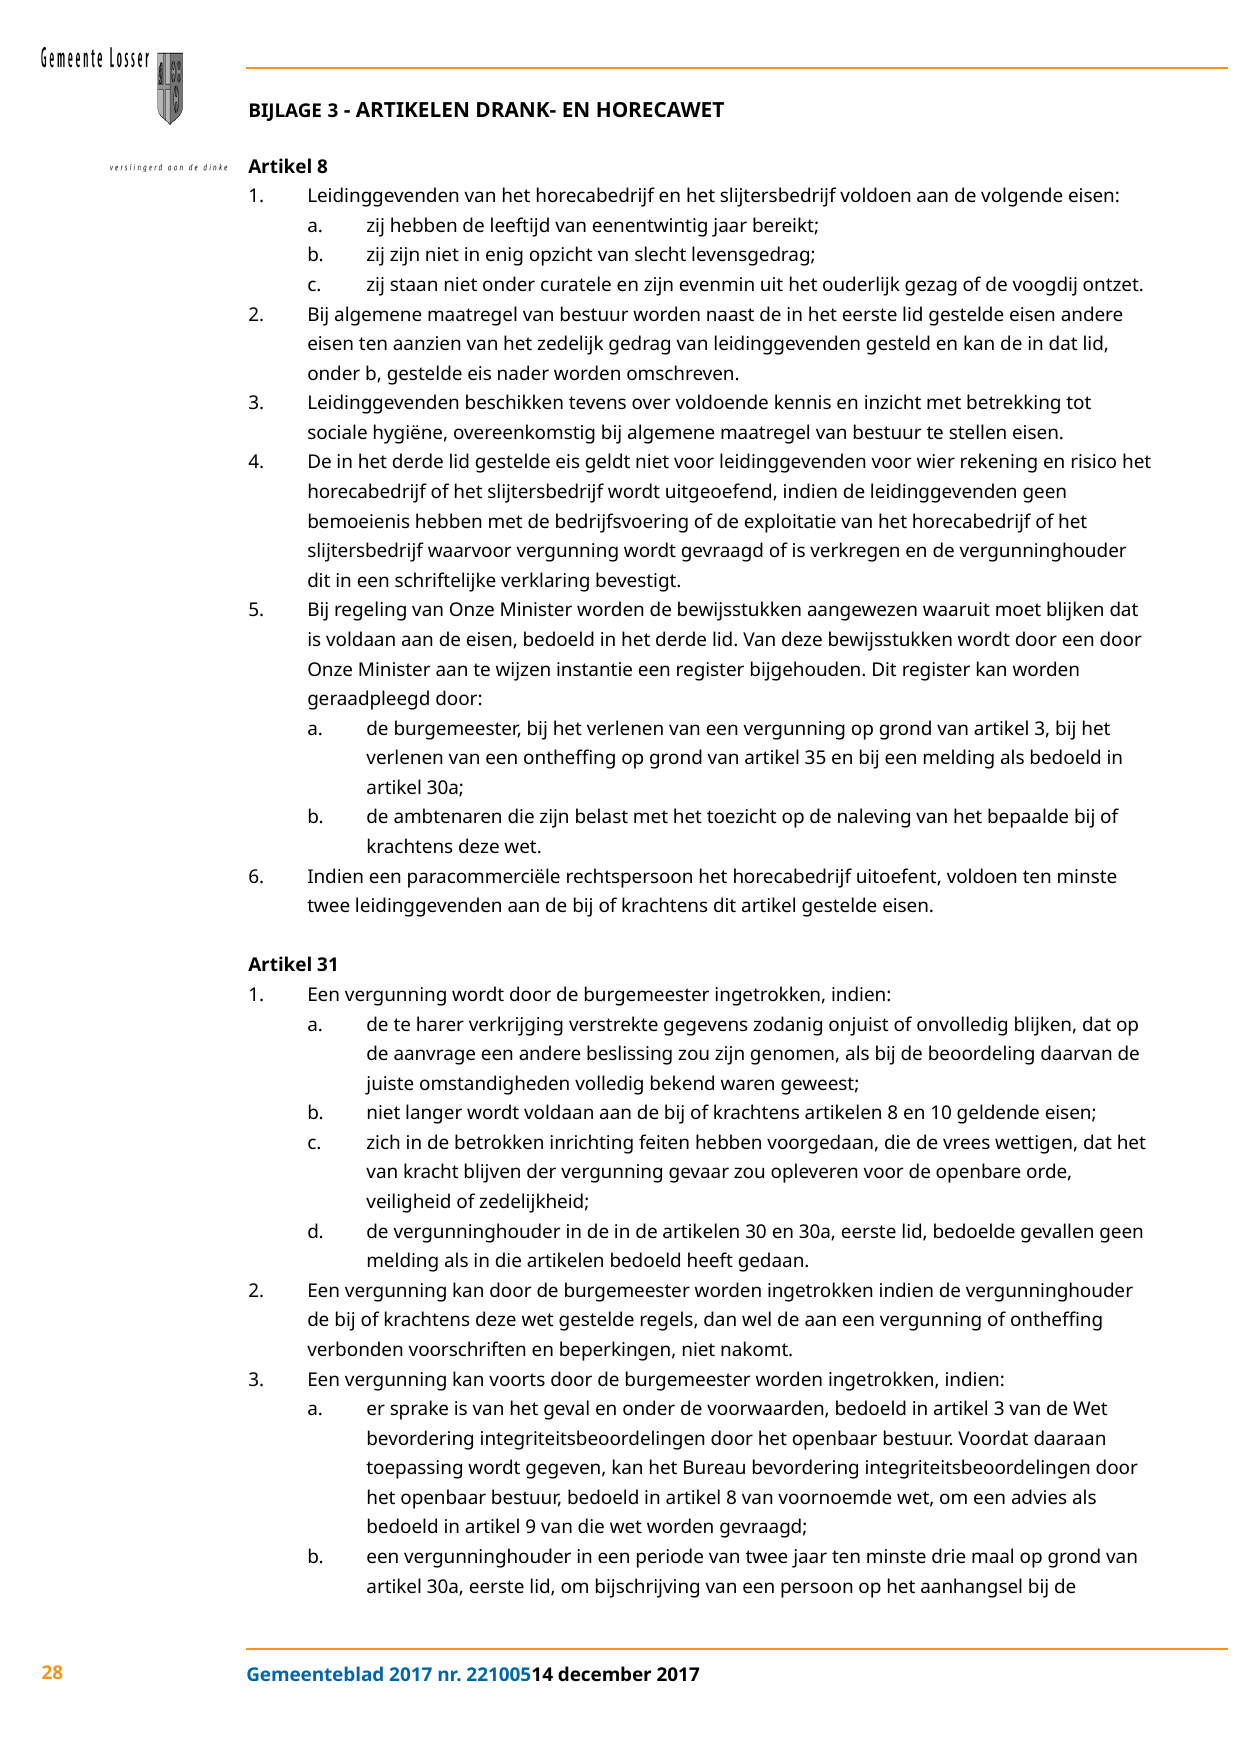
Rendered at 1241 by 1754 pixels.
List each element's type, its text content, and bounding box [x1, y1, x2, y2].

list Bij regeling van Onze Minister worden de bewijsstukken aangewezen waaruit moet blijken dat is voldaan aan de eisen, bedoeld in het derde lid. Van deze bewijsstukken wordt door een door Onze Minister aan te wijzen instantie een register bijgehouden. Dit register kan worden geraadpleegd door: [248, 597, 1152, 711]
list De in het derde lid gestelde eis geldt niet voor leidinggevenden voor wier rekening en risico het horecabedrijf of het slijtersbedrijf wordt uitgeoefend, indien de leidinggevenden geen bemoeienis hebben met de bedrijfsvoering of de exploitatie van het horecabedrijf of het slijtersbedrijf waarvoor vergunning wordt gevraagd of is verkregen en de vergunninghouder dit in een schriftelijke verklaring bevestigt. [248, 449, 1152, 593]
list Bij algemene maatregel van bestuur worden naast de in het eerste lid gestelde eisen andere eisen ten aanzien van het zedelijk gedrag van leidinggevenden gesteld en kan de in dat lid, onder b, gestelde eis nader worden omschreven. [248, 301, 1152, 386]
list een vergunninghouder in een periode van twee jaar ten minste drie maal op grond van artikel 30a, eerste lid, om bijschrijving van een persoon op het aanhangsel bij de [307, 1543, 1152, 1599]
list de ambtenaren die zijn belast met het toezicht op de naleving van het bepaalde bij of krachtens deze wet. [307, 804, 1152, 859]
list Een vergunning kan voorts door de burgemeester worden ingetrokken, indien: [248, 1366, 1152, 1392]
list niet langer wordt voldaan aan de bij of krachtens artikelen 8 en 10 geldende eisen; [307, 1099, 1152, 1125]
list zij zijn niet in enig opzicht van slecht levensgedrag; [307, 242, 1152, 267]
list Leidinggevenden van het horecabedrijf en het slijtersbedrijf voldoen aan de volgende eisen: [248, 182, 1152, 208]
text Artikel 31 [248, 952, 1152, 977]
list er sprake is van het geval en onder de voorwaarden, bedoeld in artikel 3 van de Wet bevordering integriteitsbeoordelingen door het openbaar bestuur. Voordat daaraan toepassing wordt gegeven, kan het Bureau bevordering integriteitsbeoordelingen door het openbaar bestuur, bedoeld in artikel 8 van voornoemde wet, om een advies als bedoeld in artikel 9 van die wet worden gevraagd; [307, 1395, 1152, 1539]
picture [41, 47, 231, 172]
list zij staan niet onder curatele en zijn evenmin uit het ouderlijk gezag of de voogdij ontzet. [307, 271, 1152, 297]
text Artikel 8 [248, 153, 1152, 179]
list de vergunninghouder in de in de artikelen 30 en 30a, eerste lid, bedoelde gevallen geen melding als in die artikelen bedoeld heeft gedaan. [307, 1218, 1152, 1273]
list de te harer verkrijging verstrekte gegevens zodanig onjuist of onvolledig blijken, dat op de aanvrage een andere beslissing zou zijn genomen, als bij de beoordeling daarvan de juiste omstandigheden volledig bekend waren geweest; [307, 1011, 1152, 1096]
list zij hebben de leeftijd van eenentwintig jaar bereikt; [307, 212, 1152, 238]
list Leidinggevenden beschikken tevens over voldoende kennis en inzicht met betrekking tot sociale hygiëne, overeenkomstig bij algemene maatregel van bestuur te stellen eisen. [248, 389, 1152, 445]
list Een vergunning wordt door de burgemeester ingetrokken, indien: [248, 981, 1152, 1007]
list Een vergunning kan door de burgemeester worden ingetrokken indien de vergunninghouder de bij of krachtens deze wet gestelde regels, dan wel de aan een vergunning of ontheffing verbonden voorschriften en beperkingen, niet nakomt. [248, 1277, 1152, 1362]
list zich in de betrokken inrichting feiten hebben voorgedaan, die de vrees wettigen, dat het van kracht blijven der vergunning gevaar zou opleveren voor de openbare orde, veiligheid of zedelijkheid; [307, 1129, 1152, 1214]
text BIJLAGE 3 - ARTIKELEN DRANK- EN HORECAWET [248, 95, 1152, 123]
list Indien een paracommerciële rechtspersoon het horecabedrijf uitoefent, voldoen ten minste twee leidinggevenden aan de bij of krachtens dit artikel gestelde eisen. [248, 863, 1152, 918]
list de burgemeester, bij het verlenen van een vergunning op grond van artikel 3, bij het verlenen van een ontheffing op grond van artikel 35 en bij een melding als bedoeld in artikel 30a; [307, 715, 1152, 800]
